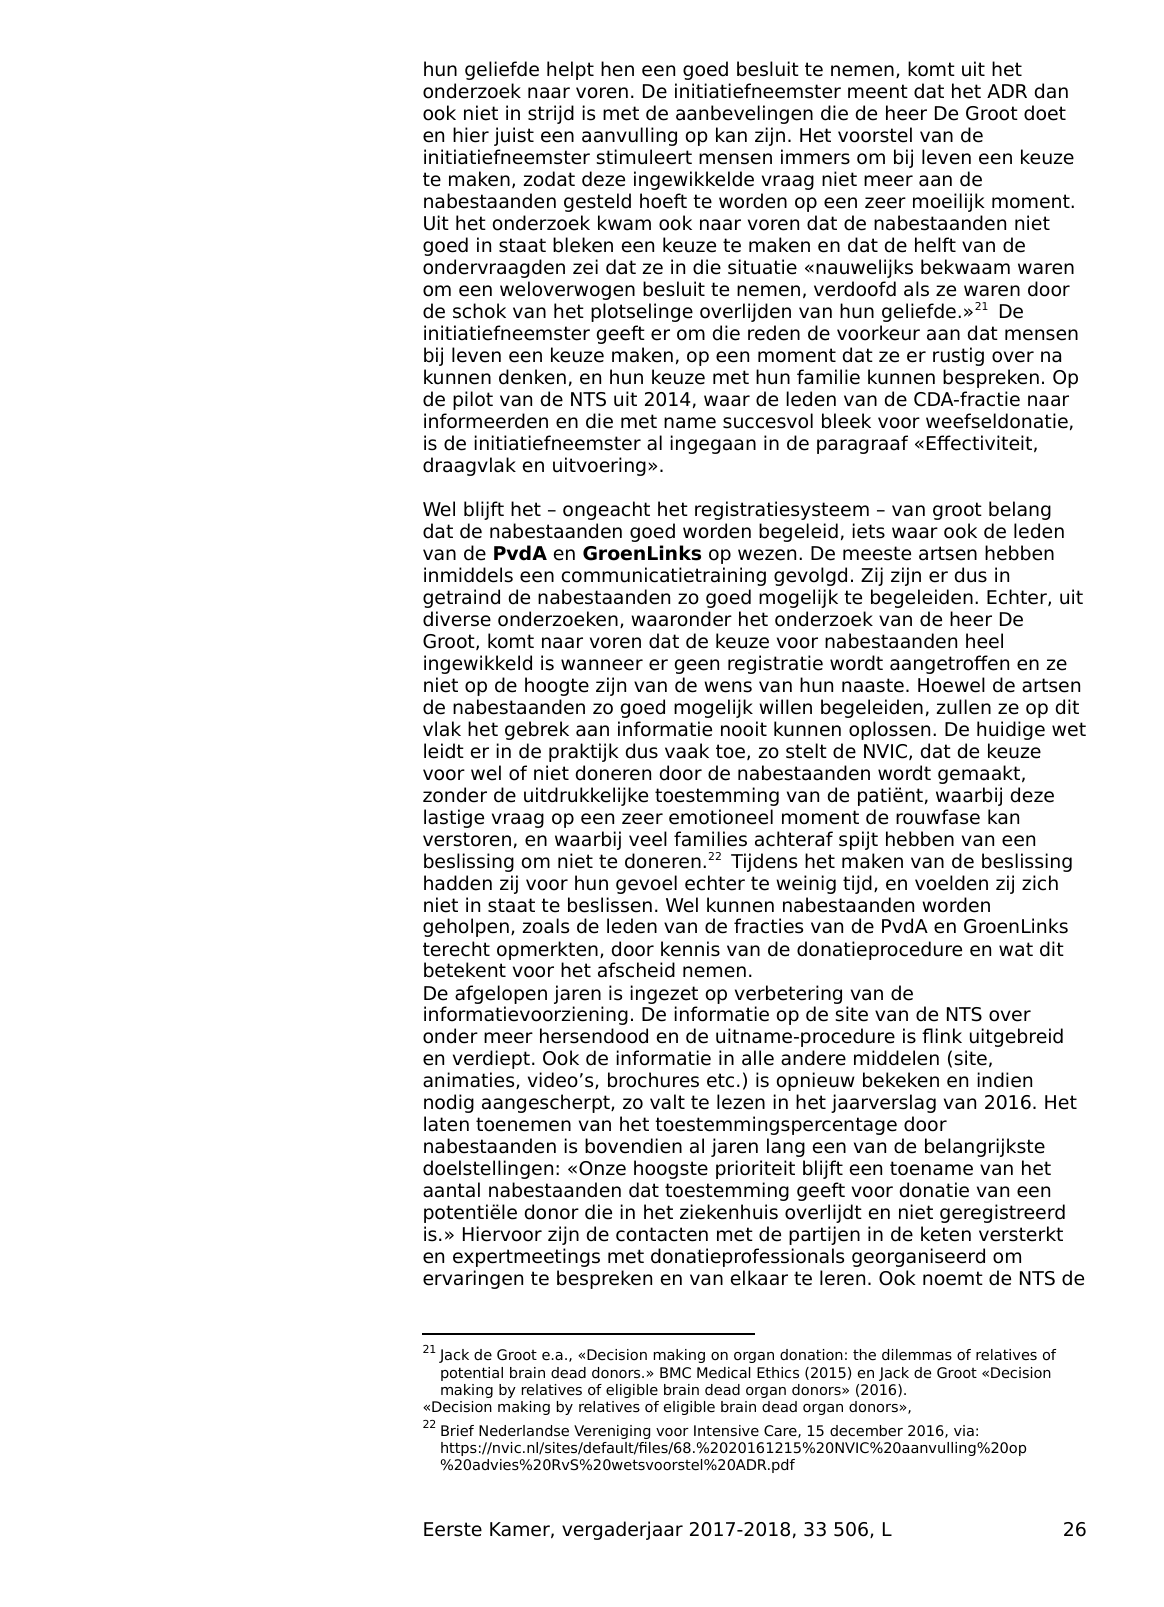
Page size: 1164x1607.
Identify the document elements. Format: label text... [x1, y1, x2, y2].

text Jack de Groot e.a., «Decision making on organ donation: the dilemmas of relatives of potential brain dead donors.» BMC Medical Ethics (2015) en Jack de Groot «Decision making by relatives of eligible brain dead organ donors» (2016). [422, 1343, 1087, 1399]
text De afgelopen jaren is ingezet op verbetering van de informatievoorziening. De informatie op de site van de NTS over onder meer hersendood en de uitname-procedure is flink uitgebreid en verdiept. Ook de informatie in alle andere middelen (site, animaties, video’s, brochures etc.) is opnieuw bekeken en indien nodig aangescherpt, zo valt te lezen in het jaarverslag van 2016. Het laten toenemen van het toestemmingspercentage door nabestaanden is bovendien al jaren lang een van de belangrijkste doelstellingen: «Onze hoogste prioriteit blijft een toename van het aantal nabestaanden dat toestemming geeft voor donatie van een potentiële donor die in het ziekenhuis overlijdt en niet geregistreerd is.» Hiervoor zijn de contacten met de partijen in de keten versterkt en expertmeetings met donatieprofessionals georganiseerd om ervaringen te bespreken en van elkaar te leren. Ook noemt de NTS de [422, 982, 1087, 1290]
text Wel blijft het – ongeacht het registratiesysteem – van groot belang dat de nabestaanden goed worden begeleid, iets waar ook de leden van de PvdA en GroenLinks op wezen. De meeste artsen hebben inmiddels een communicatietraining gevolgd. Zij zijn er dus in getraind de nabestaanden zo goed mogelijk te begeleiden. Echter, uit diverse onderzoeken, waaronder het onderzoek van de heer De Groot, komt naar voren dat de keuze voor nabestaanden heel ingewikkeld is wanneer er geen registratie wordt aangetroffen en ze niet op de hoogte zijn van de wens van hun naaste. Hoewel de artsen de nabestaanden zo goed mogelijk willen begeleiden, zullen ze op dit vlak het gebrek aan informatie nooit kunnen oplossen. De huidige wet leidt er in de praktijk dus vaak toe, zo stelt de NVIC, dat de keuze voor wel of niet doneren door de nabestaanden wordt gemaakt, zonder de uitdrukkelijke toestemming van de patiënt, waarbij deze lastige vraag op een zeer emotioneel moment de rouwfase kan verstoren, en waarbij veel families achteraf spijt hebben van een beslissing om niet te doneren. Tijdens het maken van de beslissing hadden zij voor hun gevoel echter te weinig tijd, en voelden zij zich niet in staat te beslissen. Wel kunnen nabestaanden worden geholpen, zoals de leden van de fracties van de PvdA en GroenLinks terecht opmerkten, door kennis van de donatieprocedure en wat dit betekent voor het afscheid nemen. [422, 499, 1087, 982]
text hun geliefde helpt hen een goed besluit te nemen, komt uit het onderzoek naar voren. De initiatiefneemster meent dat het ADR dan ook niet in strijd is met de aanbevelingen die de heer De Groot doet en hier juist een aanvulling op kan zijn. Het voorstel van de initiatiefneemster stimuleert mensen immers om bij leven een keuze te maken, zodat deze ingewikkelde vraag niet meer aan de nabestaanden gesteld hoeft te worden op een zeer moeilijk moment. [422, 59, 1087, 213]
text Brief Nederlandse Vereniging voor Intensive Care, 15 december 2016, via: https://nvic.nl/sites/default/files/68.%2020161215%20NVIC%20aanvulling%20op%20advies%20RvS%20wetsvoorstel%20ADR.pdf [422, 1418, 1087, 1474]
text «Decision making by relatives of eligible brain dead organ donors», [422, 1399, 1087, 1416]
text Uit het onderzoek kwam ook naar voren dat de nabestaanden niet goed in staat bleken een keuze te maken en dat de helft van de ondervraagden zei dat ze in die situatie «nauwelijks bekwaam waren om een weloverwogen besluit te nemen, verdoofd als ze waren door de schok van het plotselinge overlijden van hun geliefde.» De initiatiefneemster geeft er om die reden de voorkeur aan dat mensen bij leven een keuze maken, op een moment dat ze er rustig over na kunnen denken, en hun keuze met hun familie kunnen bespreken. Op de pilot van de NTS uit 2014, waar de leden van de CDA-fractie naar informeerden en die met name succesvol bleek voor weefseldonatie, is de initiatiefneemster al ingegaan in de paragraaf «Effectiviteit, draagvlak en uitvoering». [422, 213, 1087, 477]
